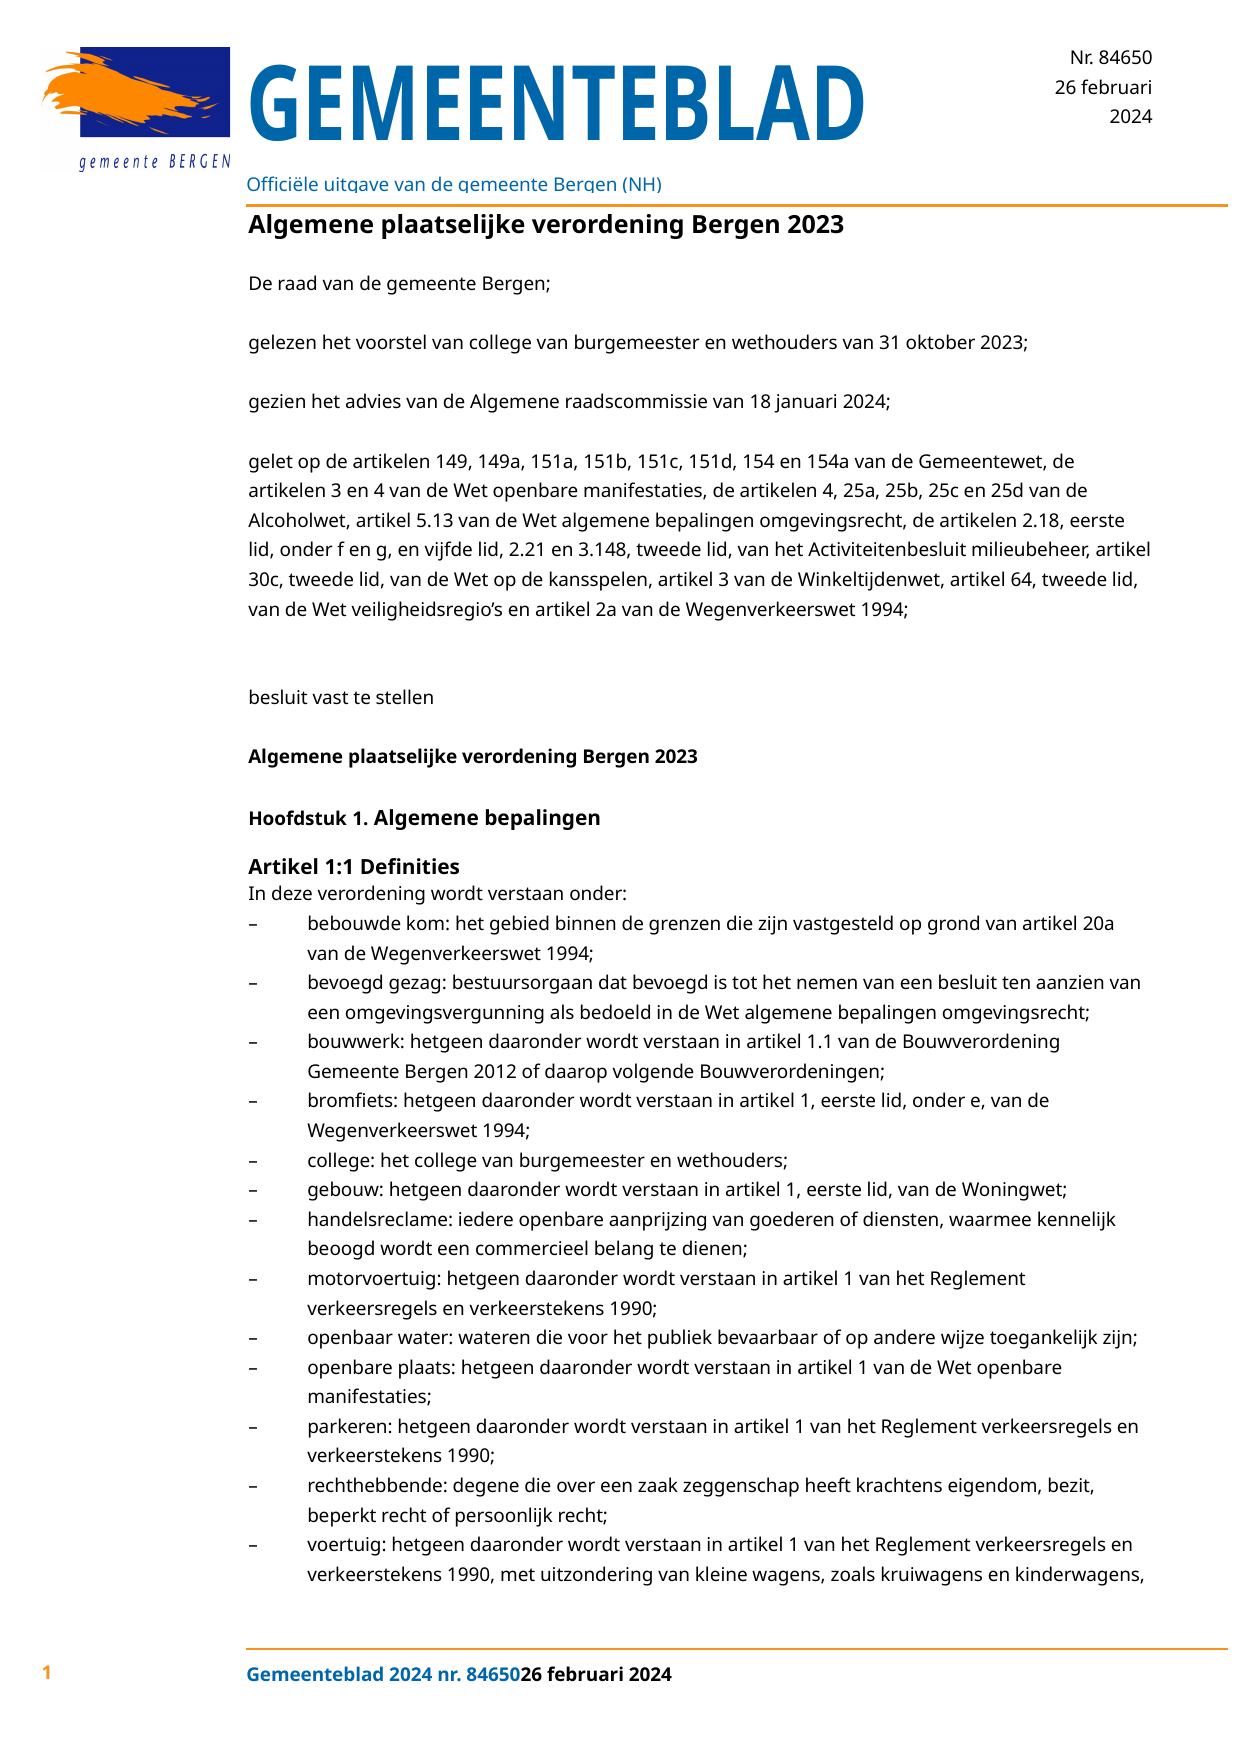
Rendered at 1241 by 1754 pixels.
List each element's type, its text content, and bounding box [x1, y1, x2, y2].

text gelezen het voorstel van college van burgemeester en wethouders van 31 oktober 2023; [248, 329, 1152, 355]
text gelet op de artikelen 149, 149a, 151a, 151b, 151c, 151d, 154 en 154a van de Gemeentewet, de artikelen 3 en 4 van de Wet openbare manifestaties, de artikelen 4, 25a, 25b, 25c en 25d van de Alcoholwet, artikel 5.13 van de Wet algemene bepalingen omgevingsrecht, de artikelen 2.18, eerste lid, onder f en g, en vijfde lid, 2.21 en 3.148, tweede lid, van het Activiteitenbesluit milieubeheer, artikel 30c, tweede lid, van de Wet op de kansspelen, artikel 3 van de Winkeltijdenwet, artikel 64, tweede lid, van de Wet veiligheidsregio’s en artikel 2a van de Wegenverkeerswet 1994; [248, 448, 1152, 621]
list handelsreclame: iedere openbare aanprijzing van goederen of diensten, waarmee kennelijk beoogd wordt een commercieel belang te dienen; [248, 1206, 1152, 1261]
text De raad van de gemeente Bergen; [248, 270, 1152, 296]
text Artikel 1:1 Definities [248, 852, 1152, 881]
list gebouw: hetgeen daaronder wordt verstaan in artikel 1, eerste lid, van de Woningwet; [248, 1176, 1152, 1202]
text gezien het advies van de Algemene raadscommissie van 18 januari 2024; [248, 389, 1152, 414]
list bromfiets: hetgeen daaronder wordt verstaan in artikel 1, eerste lid, onder e, van de Wegenverkeerswet 1994; [248, 1088, 1152, 1143]
list openbaar water: wateren die voor het publiek bevaarbaar of op andere wijze toegankelijk zijn; [248, 1324, 1152, 1350]
text besluit vast te stellen [248, 684, 1152, 710]
list openbare plaats: hetgeen daaronder wordt verstaan in artikel 1 van de Wet openbare manifestaties; [248, 1354, 1152, 1409]
text Algemene plaatselijke verordening Bergen 2023 [248, 744, 1152, 769]
text Hoofdstuk 1. Algemene bepalingen [248, 803, 1152, 831]
list motorvoertuig: hetgeen daaronder wordt verstaan in artikel 1 van het Reglement verkeersregels en verkeerstekens 1990; [248, 1265, 1152, 1320]
text Algemene plaatselijke verordening Bergen 2023 [248, 207, 1152, 241]
list bouwwerk: hetgeen daaronder wordt verstaan in artikel 1.1 van de Bouwverordening Gemeente Bergen 2012 of daarop volgende Bouwverordeningen; [248, 1028, 1152, 1084]
list rechthebbende: degene die over een zaak zeggenschap heeft krachtens eigendom, bezit, beperkt recht of persoonlijk recht; [248, 1472, 1152, 1527]
list bebouwde kom: het gebied binnen de grenzen die zijn vastgesteld op grond van artikel 20a van de Wegenverkeerswet 1994; [248, 910, 1152, 965]
list voertuig: hetgeen daaronder wordt verstaan in artikel 1 van het Reglement verkeersregels en verkeerstekens 1990, met uitzondering van kleine wagens, zoals kruiwagens en kinderwagens, [248, 1531, 1152, 1587]
list college: het college van burgemeester en wethouders; [248, 1147, 1152, 1172]
picture [41, 47, 231, 172]
list bevoegd gezag: bestuursorgaan dat bevoegd is tot het nemen van een besluit ten aanzien van een omgevingsvergunning als bedoeld in de Wet algemene bepalingen omgevingsrecht; [248, 969, 1152, 1024]
text In deze verordening wordt verstaan onder: [248, 881, 1152, 906]
list parkeren: hetgeen daaronder wordt verstaan in artikel 1 van het Reglement verkeersregels en verkeerstekens 1990; [248, 1413, 1152, 1468]
